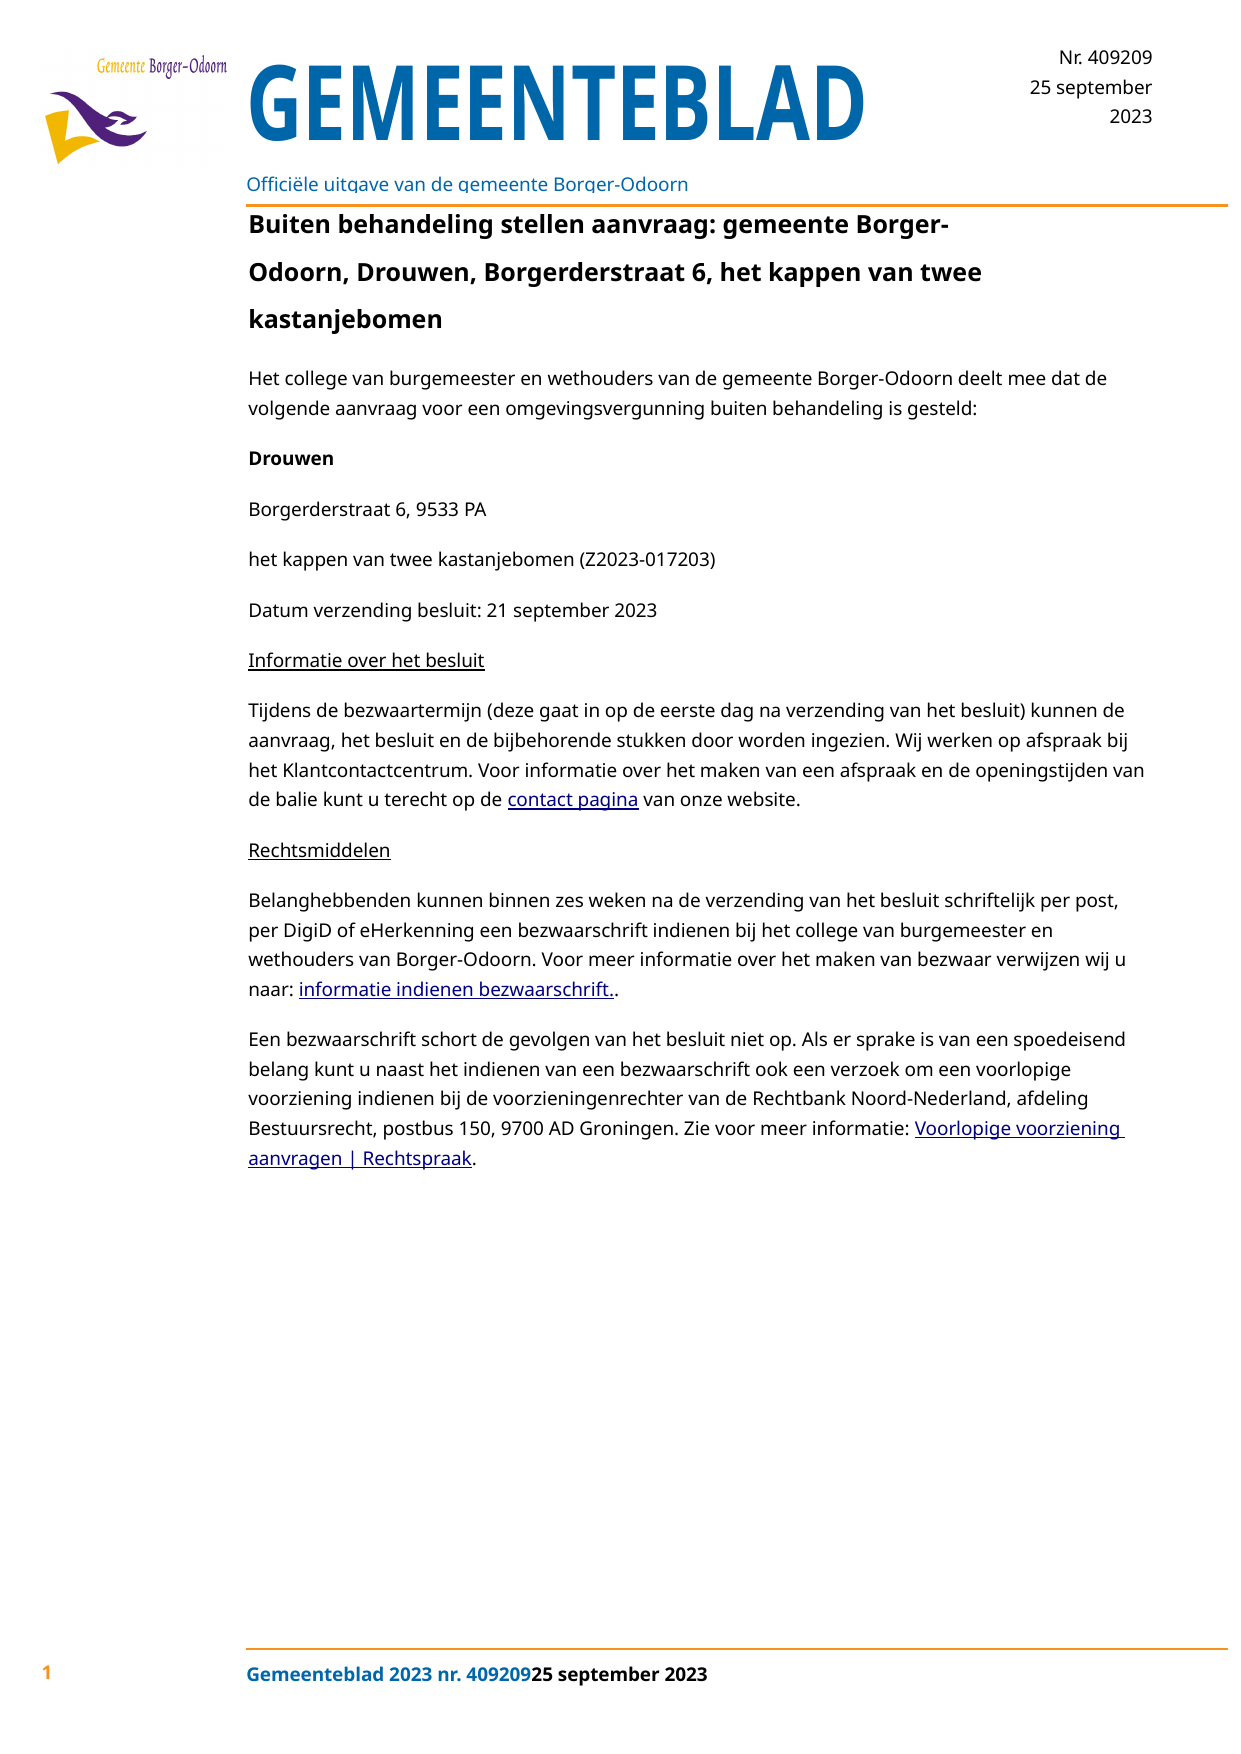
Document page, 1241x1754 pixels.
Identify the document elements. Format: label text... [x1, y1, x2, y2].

text Informatie over het besluit [248, 647, 1152, 673]
text Borgerderstraat 6, 9533 PA [248, 496, 1152, 522]
picture [41, 47, 231, 172]
text Tijdens de bezwaartermijn (deze gaat in op de eerste dag na verzending van het besluit) kunnen de aanvraag, het besluit en de bijbehorende stukken door worden ingezien. Wij werken op afspraak bij het Klantcontactcentrum. Voor informatie over het maken van een afspraak en de openingstijden van de balie kunt u terecht op de contact pagina van onze website. [248, 698, 1152, 812]
text Belanghebbenden kunnen binnen zes weken na de verzending van het besluit schriftelijk per post, per DigiD of eHerkenning een bezwaarschrift indienen bij het college van burgemeester en wethouders van Borger-Odoorn. Voor meer informatie over het maken van bezwaar verwijzen wij u naar: informatie indienen bezwaarschrift.. [248, 887, 1152, 1002]
text Het college van burgemeester en wethouders van de gemeente Borger-Odoorn deelt mee dat de volgende aanvraag voor een omgevingsvergunning buiten behandeling is gesteld: [248, 366, 1152, 421]
text Drouwen [248, 446, 1152, 471]
text Buiten behandeling stellen aanvraag: gemeente Borger-Odoorn, Drouwen, Borgerderstraat 6, het kappen van twee kastanjebomen [248, 207, 1152, 336]
text Een bezwaarschrift schort de gevolgen van het besluit niet op. Als er sprake is van een spoedeisend belang kunt u naast het indienen van een bezwaarschrift ook een verzoek om een voorlopige voorziening indienen bij de voorzieningenrechter van de Rechtbank Noord-Nederland, afdeling Bestuursrecht, postbus 150, 9700 AD Groningen. Zie voor meer informatie: Voorlopige voorziening aanvragen | Rechtspraak. [248, 1026, 1152, 1170]
text Rechtsmiddelen [248, 837, 1152, 862]
text Datum verzending besluit: 21 september 2023 [248, 597, 1152, 622]
text het kappen van twee kastanjebomen (Z2023-017203) [248, 546, 1152, 572]
